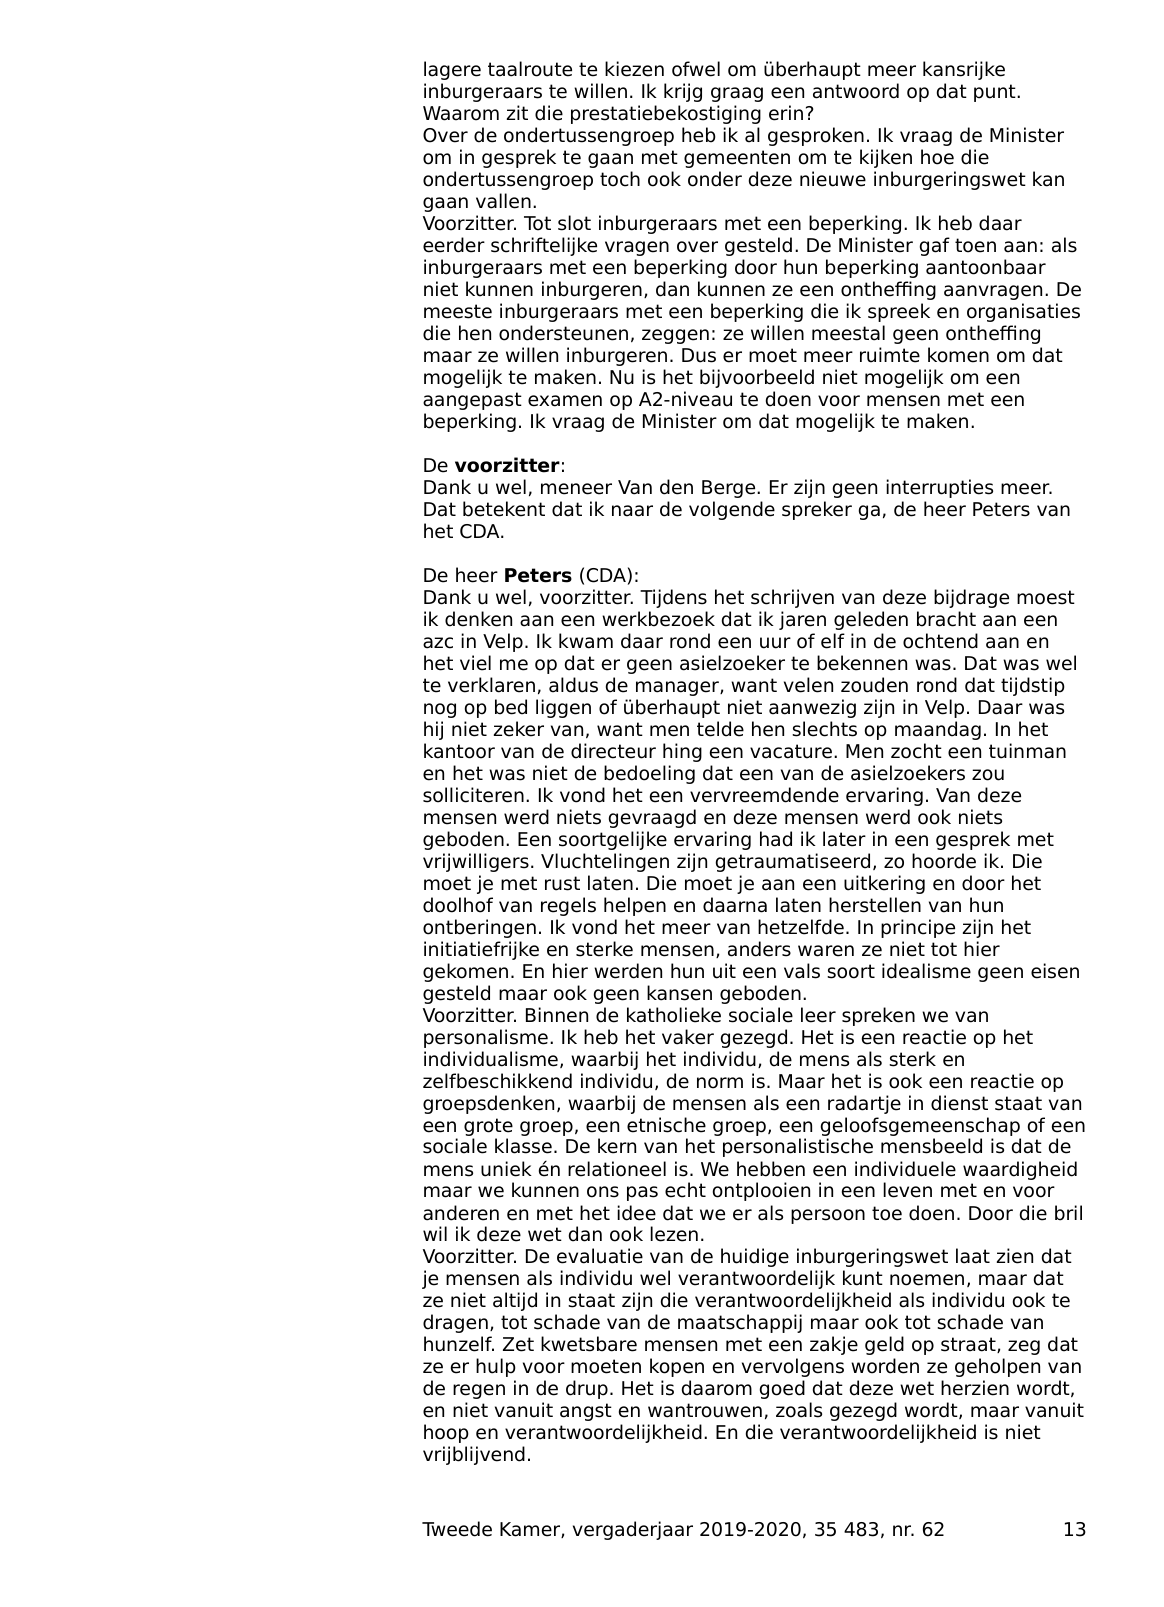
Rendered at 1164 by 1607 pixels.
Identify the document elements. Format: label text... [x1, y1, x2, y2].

text De voorzitter: [422, 455, 1087, 477]
text Voorzitter. Tot slot inburgeraars met een beperking. Ik heb daar eerder schriftelijke vragen over gesteld. De Minister gaf toen aan: als inburgeraars met een beperking door hun beperking aantoonbaar niet kunnen inburgeren, dan kunnen ze een ontheffing aanvragen. De meeste inburgeraars met een beperking die ik spreek en organisaties die hen ondersteunen, zeggen: ze willen meestal geen ontheffing maar ze willen inburgeren. Dus er moet meer ruimte komen om dat mogelijk te maken. Nu is het bijvoorbeeld niet mogelijk om een aangepast examen op A2-niveau te doen voor mensen met een beperking. Ik vraag de Minister om dat mogelijk te maken. [422, 213, 1087, 433]
text Dank u wel, voorzitter. Tijdens het schrijven van deze bijdrage moest ik denken aan een werkbezoek dat ik jaren geleden bracht aan een azc in Velp. Ik kwam daar rond een uur of elf in de ochtend aan en het viel me op dat er geen asielzoeker te bekennen was. Dat was wel te verklaren, aldus de manager, want velen zouden rond dat tijdstip nog op bed liggen of überhaupt niet aanwezig zijn in Velp. Daar was hij niet zeker van, want men telde hen slechts op maandag. In het kantoor van de directeur hing een vacature. Men zocht een tuinman en het was niet de bedoeling dat een van de asielzoekers zou solliciteren. Ik vond het een vervreemdende ervaring. Van deze mensen werd niets gevraagd en deze mensen werd ook niets geboden. Een soortgelijke ervaring had ik later in een gesprek met vrijwilligers. Vluchtelingen zijn getraumatiseerd, zo hoorde ik. Die moet je met rust laten. Die moet je aan een uitkering en door het doolhof van regels helpen en daarna laten herstellen van hun ontberingen. Ik vond het meer van hetzelfde. In principe zijn het initiatiefrijke en sterke mensen, anders waren ze niet tot hier gekomen. En hier werden hun uit een vals soort idealisme geen eisen gesteld maar ook geen kansen geboden. [422, 587, 1087, 1004]
text Over de ondertussengroep heb ik al gesproken. Ik vraag de Minister om in gesprek te gaan met gemeenten om te kijken hoe die ondertussengroep toch ook onder deze nieuwe inburgeringswet kan gaan vallen. [422, 125, 1087, 213]
text lagere taalroute te kiezen ofwel om überhaupt meer kansrijke inburgeraars te willen. Ik krijg graag een antwoord op dat punt. Waarom zit die prestatiebekostiging erin? [422, 59, 1087, 125]
text Voorzitter. Binnen de katholieke sociale leer spreken we van personalisme. Ik heb het vaker gezegd. Het is een reactie op het individualisme, waarbij het individu, de mens als sterk en zelfbeschikkend individu, de norm is. Maar het is ook een reactie op groepsdenken, waarbij de mensen als een radartje in dienst staat van een grote groep, een etnische groep, een geloofsgemeenschap of een sociale klasse. De kern van het personalistische mensbeeld is dat de mens uniek én relationeel is. We hebben een individuele waardigheid maar we kunnen ons pas echt ontplooien in een leven met en voor anderen en met het idee dat we er als persoon toe doen. Door die bril wil ik deze wet dan ook lezen. [422, 1004, 1087, 1246]
text Voorzitter. De evaluatie van de huidige inburgeringswet laat zien dat je mensen als individu wel verantwoordelijk kunt noemen, maar dat ze niet altijd in staat zijn die verantwoordelijkheid als individu ook te dragen, tot schade van de maatschappij maar ook tot schade van hunzelf. Zet kwetsbare mensen met een zakje geld op straat, zeg dat ze er hulp voor moeten kopen en vervolgens worden ze geholpen van de regen in de drup. Het is daarom goed dat deze wet herzien wordt, en niet vanuit angst en wantrouwen, zoals gezegd wordt, maar vanuit hoop en verantwoordelijkheid. En die verantwoordelijkheid is niet vrijblijvend. [422, 1246, 1087, 1466]
text Dank u wel, meneer Van den Berge. Er zijn geen interrupties meer. Dat betekent dat ik naar de volgende spreker ga, de heer Peters van het CDA. [422, 477, 1087, 543]
text De heer Peters (CDA): [422, 565, 1087, 587]
